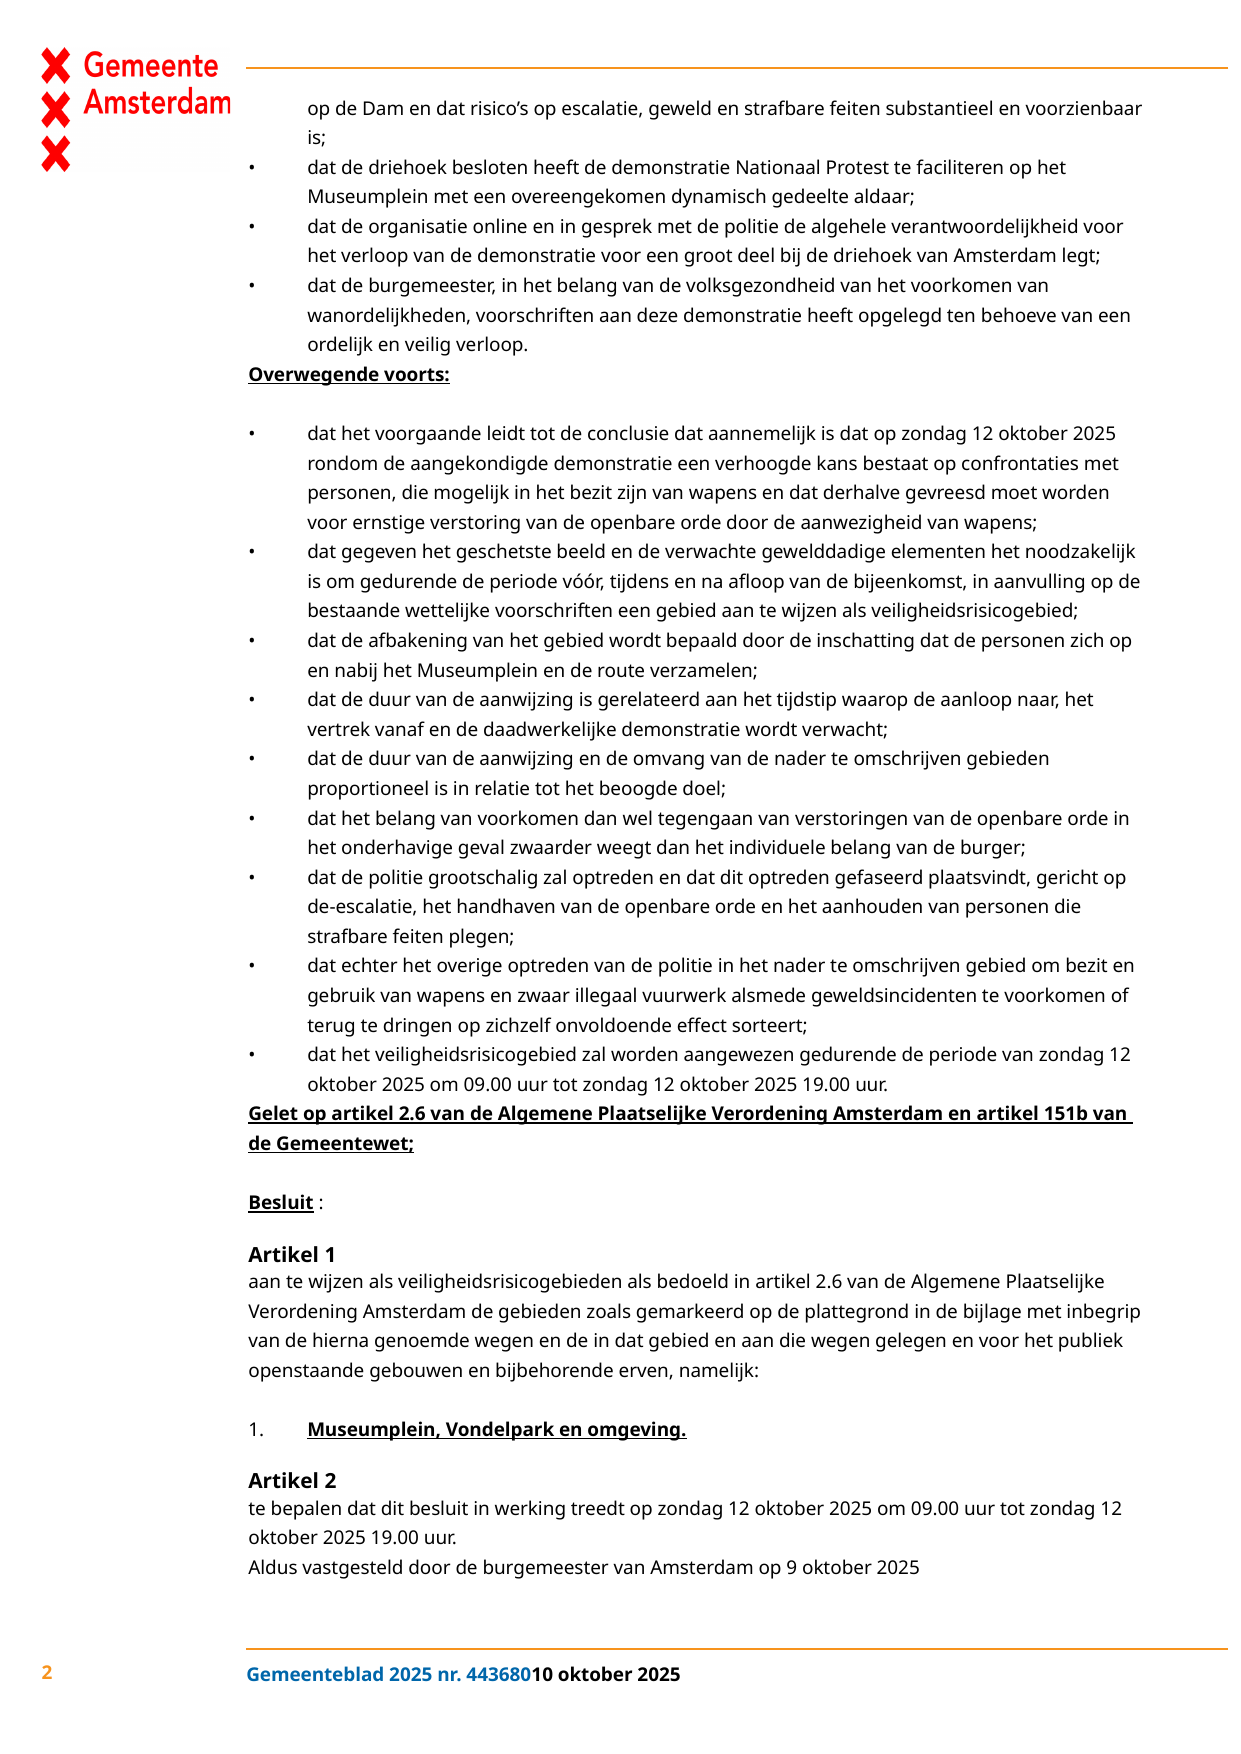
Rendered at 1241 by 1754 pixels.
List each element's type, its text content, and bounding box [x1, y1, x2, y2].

list dat de burgemeester, in het belang van de volksgezondheid van het voorkomen van wanordelijkheden, voorschriften aan deze demonstratie heeft opgelegd ten behoeve van een ordelijk en veilig verloop. [248, 272, 1152, 357]
list Museumplein, Vondelpark en omgeving. [248, 1416, 1152, 1442]
list op de Dam en dat risico’s op escalatie, geweld en strafbare feiten substantieel en voorzienbaar is; [248, 95, 1152, 150]
list dat de driehoek besloten heeft de demonstratie Nationaal Protest te faciliteren op het Museumplein met een overeengekomen dynamisch gedeelte aldaar; [248, 154, 1152, 209]
list dat de duur van de aanwijzing is gerelateerd aan het tijdstip waarop de aanloop naar, het vertrek vanaf en de daadwerkelijke demonstratie wordt verwacht; [248, 686, 1152, 742]
list dat de organisatie online en in gesprek met de politie de algehele verantwoordelijkheid voor het verloop van de demonstratie voor een groot deel bij de driehoek van Amsterdam legt; [248, 213, 1152, 268]
picture [41, 47, 231, 172]
list dat de duur van de aanwijzing en de omvang van de nader te omschrijven gebieden proportioneel is in relatie tot het beoogde doel; [248, 746, 1152, 801]
list dat het voorgaande leidt tot de conclusie dat aannemelijk is dat op zondag 12 oktober 2025 rondom de aangekondigde demonstratie een verhoogde kans bestaat op confrontaties met personen, die mogelijk in het bezit zijn van wapens en dat derhalve gevreesd moet worden voor ernstige verstoring van de openbare orde door de aanwezigheid van wapens; [248, 420, 1152, 535]
text te bepalen dat dit besluit in werking treedt op zondag 12 oktober 2025 om 09.00 uur tot zondag 12 oktober 2025 19.00 uur. [248, 1495, 1152, 1550]
text Artikel 1 [248, 1240, 1152, 1268]
list dat het belang van voorkomen dan wel tegengaan van verstoringen van de openbare orde in het onderhavige geval zwaarder weegt dan het individuele belang van de burger; [248, 805, 1152, 860]
list dat gegeven het geschetste beeld en de verwachte gewelddadige elementen het noodzakelijk is om gedurende de periode vóór, tijdens en na afloop van de bijeenkomst, in aanvulling op de bestaande wettelijke voorschriften een gebied aan te wijzen als veiligheidsrisicogebied; [248, 538, 1152, 623]
text Aldus vastgesteld door de burgemeester van Amsterdam op 9 oktober 2025 [248, 1554, 1152, 1580]
list dat echter het overige optreden van de politie in het nader te omschrijven gebied om bezit en gebruik van wapens en zwaar illegaal vuurwerk alsmede geweldsincidenten te voorkomen of terug te dringen op zichzelf onvoldoende effect sorteert; [248, 953, 1152, 1038]
text Overwegende voorts: [248, 361, 1152, 387]
list dat het veiligheidsrisicogebied zal worden aangewezen gedurende de periode van zondag 12 oktober 2025 om 09.00 uur tot zondag 12 oktober 2025 19.00 uur. [248, 1041, 1152, 1097]
list dat de politie grootschalig zal optreden en dat dit optreden gefaseerd plaatsvindt, gericht op de-escalatie, het handhaven van de openbare orde en het aanhouden van personen die strafbare feiten plegen; [248, 864, 1152, 949]
text Besluit : [248, 1189, 1152, 1215]
list dat de afbakening van het gebied wordt bepaald door de inschatting dat de personen zich op en nabij het Museumplein en de route verzamelen; [248, 627, 1152, 683]
text Artikel 2 [248, 1467, 1152, 1495]
text aan te wijzen als veiligheidsrisicogebieden als bedoeld in artikel 2.6 van de Algemene Plaatselijke Verordening Amsterdam de gebieden zoals gemarkeerd op de plattegrond in de bijlage met inbegrip van de hierna genoemde wegen en de in dat gebied en aan die wegen gelegen en voor het publiek openstaande gebouwen en bijbehorende erven, namelijk: [248, 1268, 1152, 1383]
text Gelet op artikel 2.6 van de Algemene Plaatselijke Verordening Amsterdam en artikel 151b van de Gemeentewet; [248, 1101, 1152, 1156]
